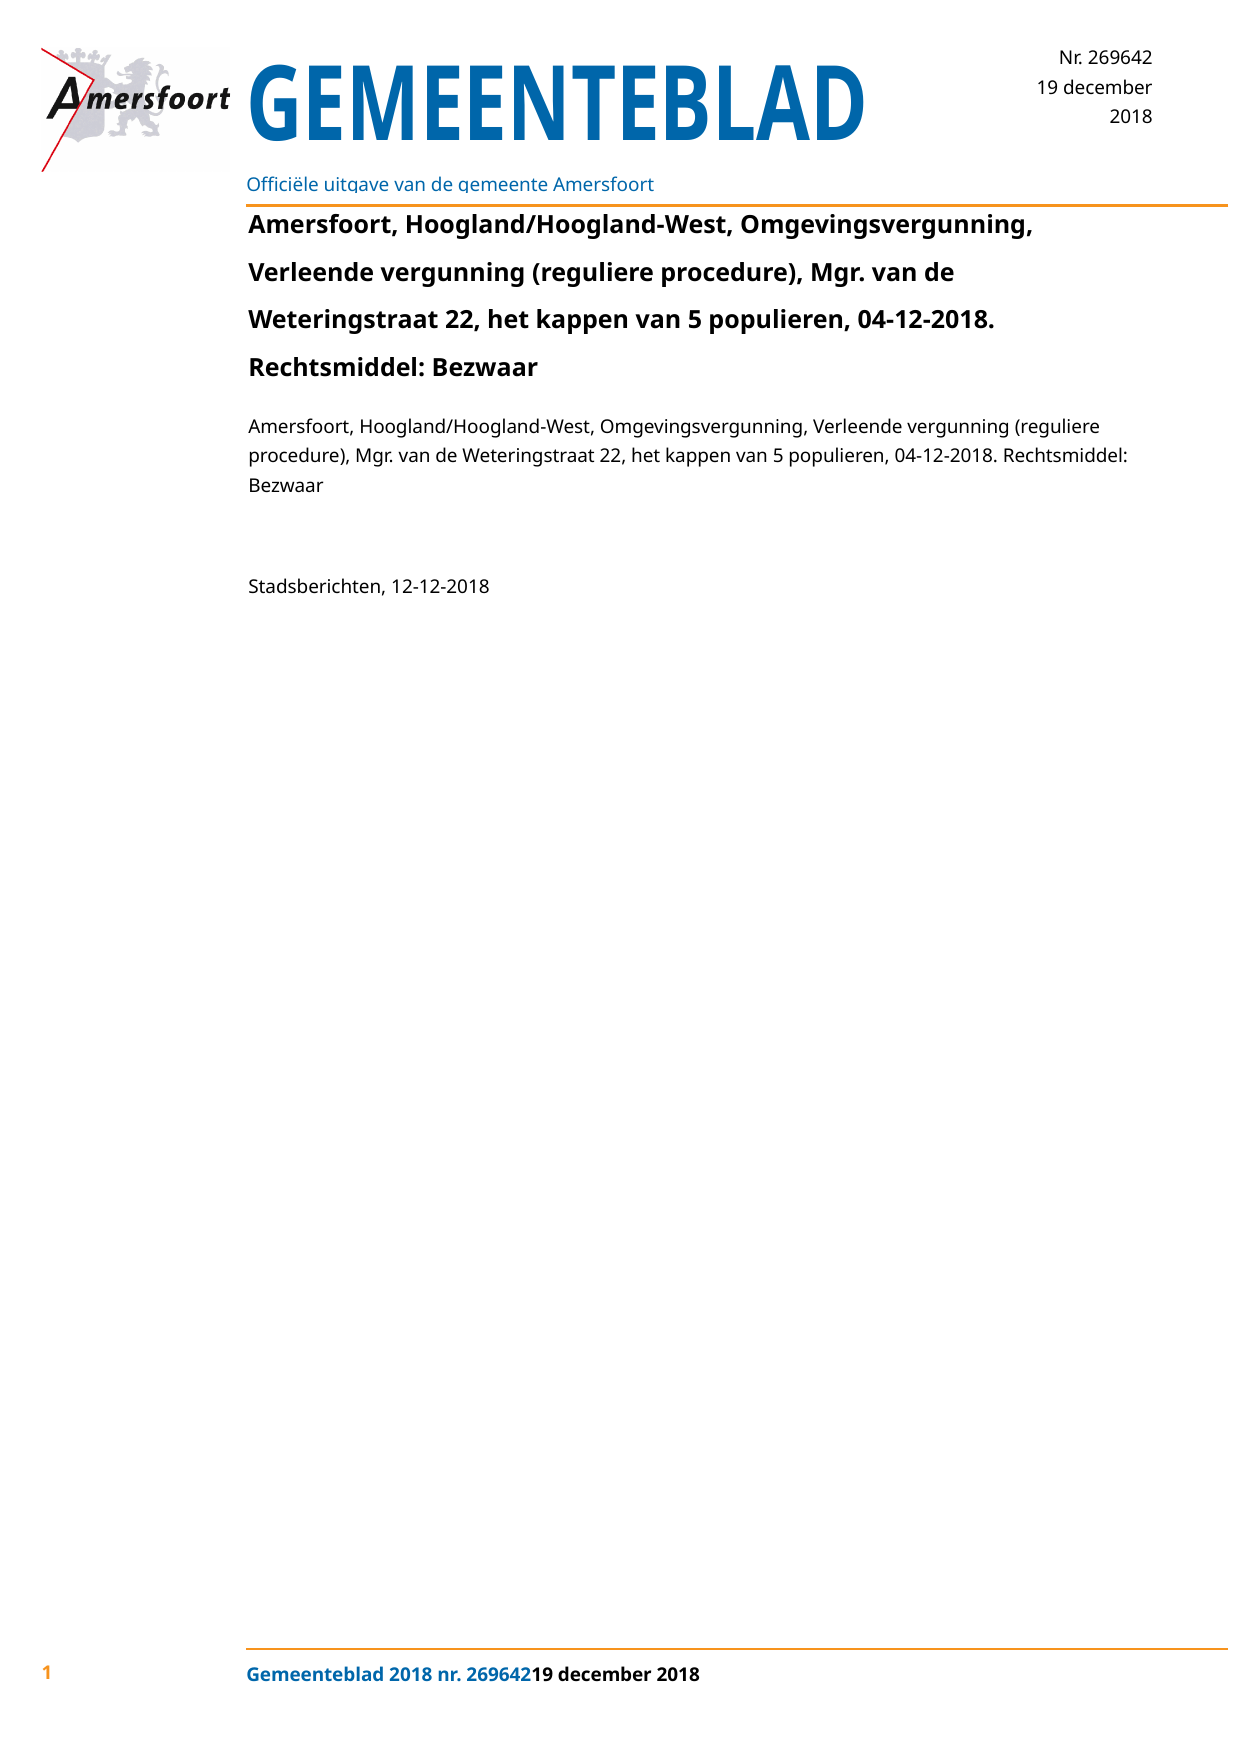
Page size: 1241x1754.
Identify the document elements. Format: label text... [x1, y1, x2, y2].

text Amersfoort, Hoogland/Hoogland-West, Omgevingsvergunning, Verleende vergunning (reguliere procedure), Mgr. van de Weteringstraat 22, het kappen van 5 populieren, 04-12-2018. Rechtsmiddel: Bezwaar [248, 413, 1152, 498]
picture [41, 47, 231, 172]
text Stadsberichten, 12-12-2018 [248, 573, 1152, 599]
text Amersfoort, Hoogland/Hoogland-West, Omgevingsvergunning, Verleende vergunning (reguliere procedure), Mgr. van de Weteringstraat 22, het kappen van 5 populieren, 04-12-2018. Rechtsmiddel: Bezwaar [248, 207, 1152, 384]
